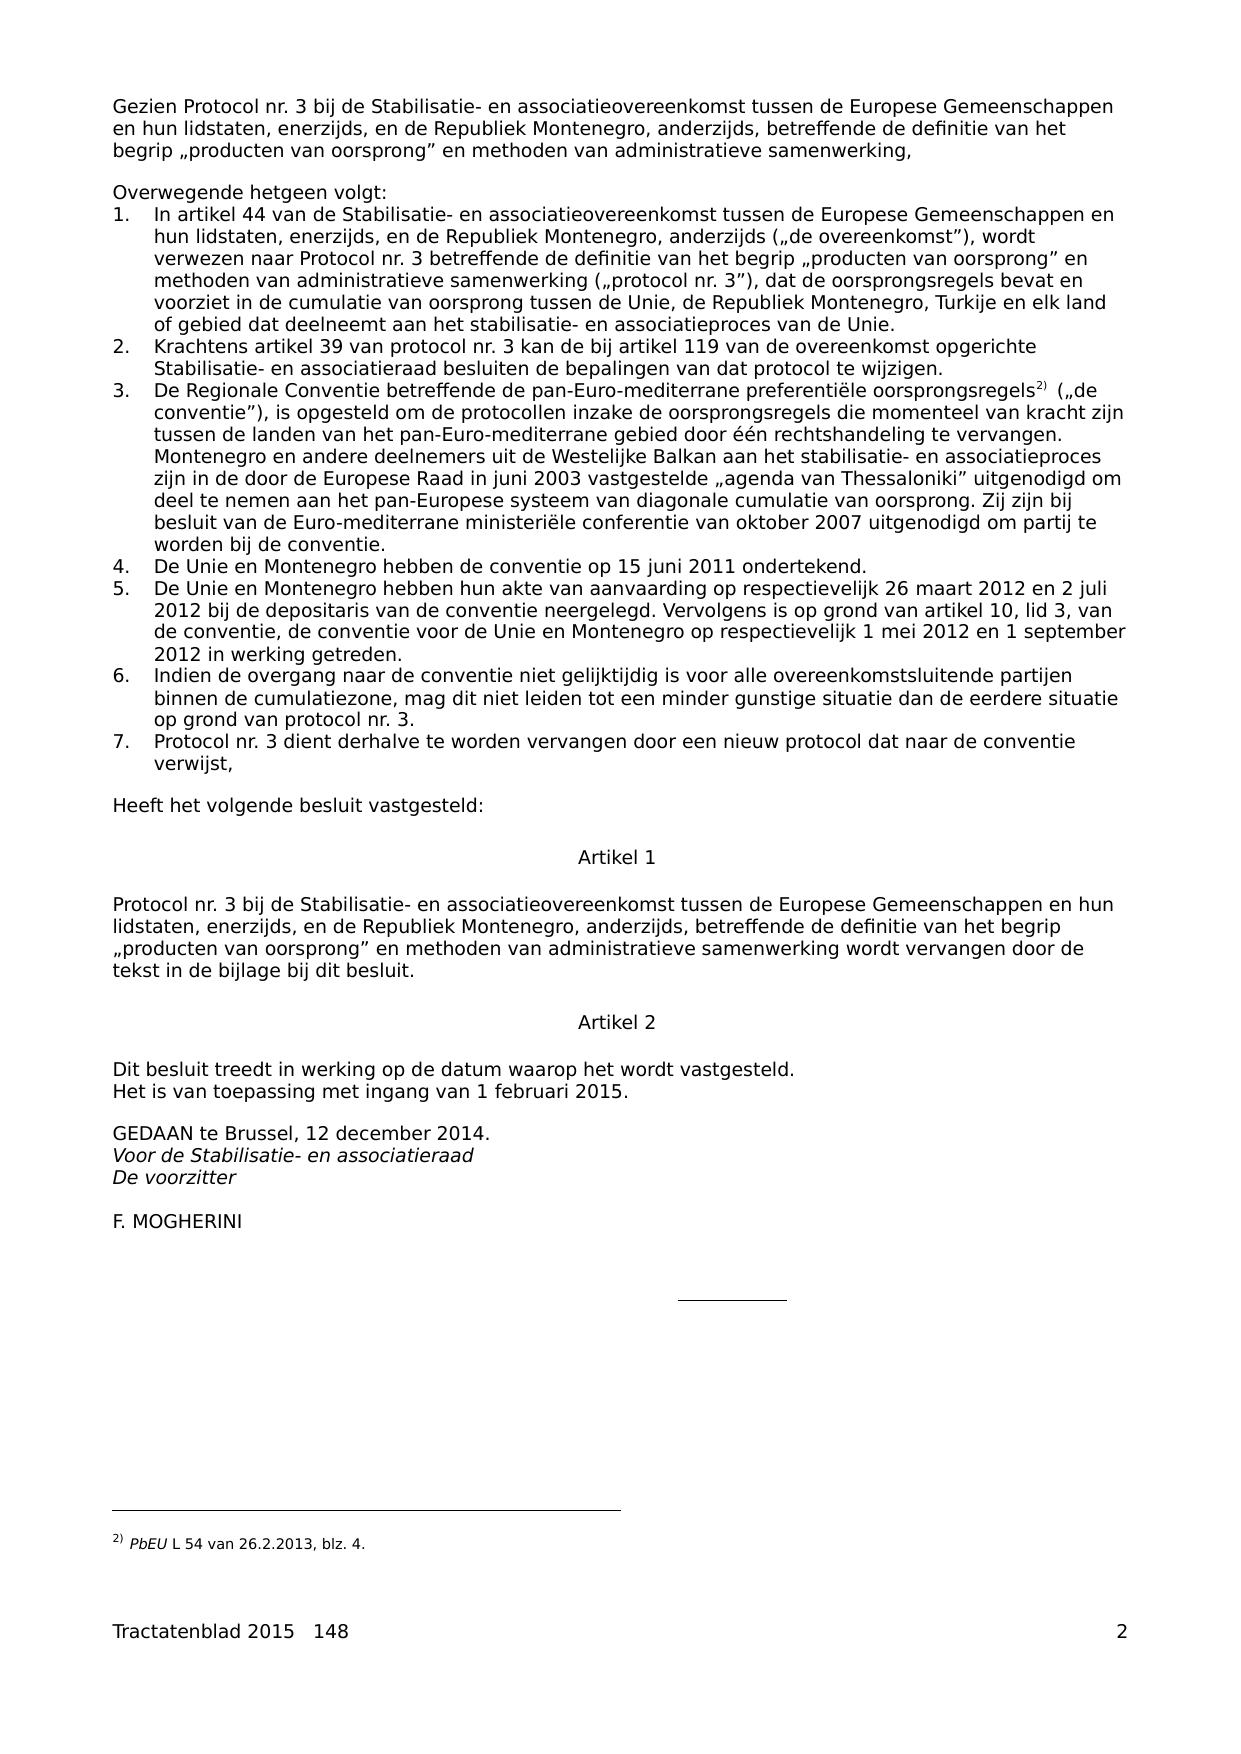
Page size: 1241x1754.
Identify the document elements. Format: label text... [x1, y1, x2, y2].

text 2. Krachtens artikel 39 van protocol nr. 3 kan de bij artikel 119 van de overeenkomst opgerichte Stabilisatie- en associatieraad besluiten de bepalingen van dat protocol te wijzigen. [112, 336, 1128, 380]
text Dit besluit treedt in werking op de datum waarop het wordt vastgesteld. [112, 1059, 1128, 1081]
text 3. De Regionale Conventie betreffende de pan-Euro-mediterrane preferentiële oorsprongsregels („de conventie”), is opgesteld om de protocollen inzake de oorsprongsregels die momenteel van kracht zijn tussen de landen van het pan-Euro-mediterrane gebied door één rechtshandeling te vervangen. Montenegro en andere deelnemers uit de Westelijke Balkan aan het stabilisatie- en associatieproces zijn in de door de Europese Raad in juni 2003 vastgestelde „agenda van Thessaloniki” uitgenodigd om deel te nemen aan het pan-Europese systeem van diagonale cumulatie van oorsprong. Zij zijn bij besluit van de Euro-mediterrane ministeriële conferentie van oktober 2007 uitgenodigd om partij te worden bij de conventie. [112, 380, 1128, 556]
text PbEU L 54 van 26.2.2013, blz. 4. [112, 1532, 1128, 1554]
text Overwegende hetgeen volgt: [112, 182, 1128, 204]
text 4. De Unie en Montenegro hebben de conventie op 15 juni 2011 ondertekend. [112, 556, 1128, 577]
subtitle Artikel 1 [112, 847, 1128, 869]
text Heeft het volgende besluit vastgesteld: [112, 795, 1128, 817]
text 7. Protocol nr. 3 dient derhalve te worden vervangen door een nieuw protocol dat naar de conventie verwijst, [112, 731, 1128, 775]
text 5. De Unie en Montenegro hebben hun akte van aanvaarding op respectievelijk 26 maart 2012 en 2 juli 2012 bij de depositaris van de conventie neergelegd. Vervolgens is op grond van artikel 10, lid 3, van de conventie, de conventie voor de Unie en Montenegro op respectievelijk 1 mei 2012 en 1 september 2012 in werking getreden. [112, 577, 1128, 665]
text 6. Indien de overgang naar de conventie niet gelijktijdig is voor alle overeenkomstsluitende partijen binnen de cumulatiezone, mag dit niet leiden tot een minder gunstige situatie dan de eerdere situatie op grond van protocol nr. 3. [112, 665, 1128, 731]
text 1. In artikel 44 van de Stabilisatie- en associatieovereenkomst tussen de Europese Gemeenschappen en hun lidstaten, enerzijds, en de Republiek Montenegro, anderzijds („de overeenkomst”), wordt verwezen naar Protocol nr. 3 betreffende de definitie van het begrip „producten van oorsprong” en methoden van administratieve samenwerking („protocol nr. 3”), dat de oorsprongsregels bevat en voorziet in de cumulatie van oorsprong tussen de Unie, de Republiek Montenegro, Turkije en elk land of gebied dat deelneemt aan het stabilisatie- en associatieproces van de Unie. [112, 204, 1128, 336]
subtitle Artikel 2 [112, 1012, 1128, 1034]
text GEDAAN te Brussel, 12 december 2014. [112, 1123, 1128, 1145]
text Het is van toepassing met ingang van 1 februari 2015. [112, 1081, 1128, 1103]
text Voor de Stabilisatie- en associatieraad De voorzitter F. MOGHERINI [112, 1145, 1128, 1233]
text Protocol nr. 3 bij de Stabilisatie- en associatieovereenkomst tussen de Europese Gemeenschappen en hun lidstaten, enerzijds, en de Republiek Montenegro, anderzijds, betreffende de definitie van het begrip „producten van oorsprong” en methoden van administratieve samenwerking wordt vervangen door de tekst in de bijlage bij dit besluit. [112, 894, 1128, 982]
text Gezien Protocol nr. 3 bij de Stabilisatie- en associatieovereenkomst tussen de Europese Gemeenschappen en hun lidstaten, enerzijds, en de Republiek Montenegro, anderzijds, betreffende de definitie van het begrip „producten van oorsprong” en methoden van administratieve samenwerking, [112, 96, 1128, 162]
